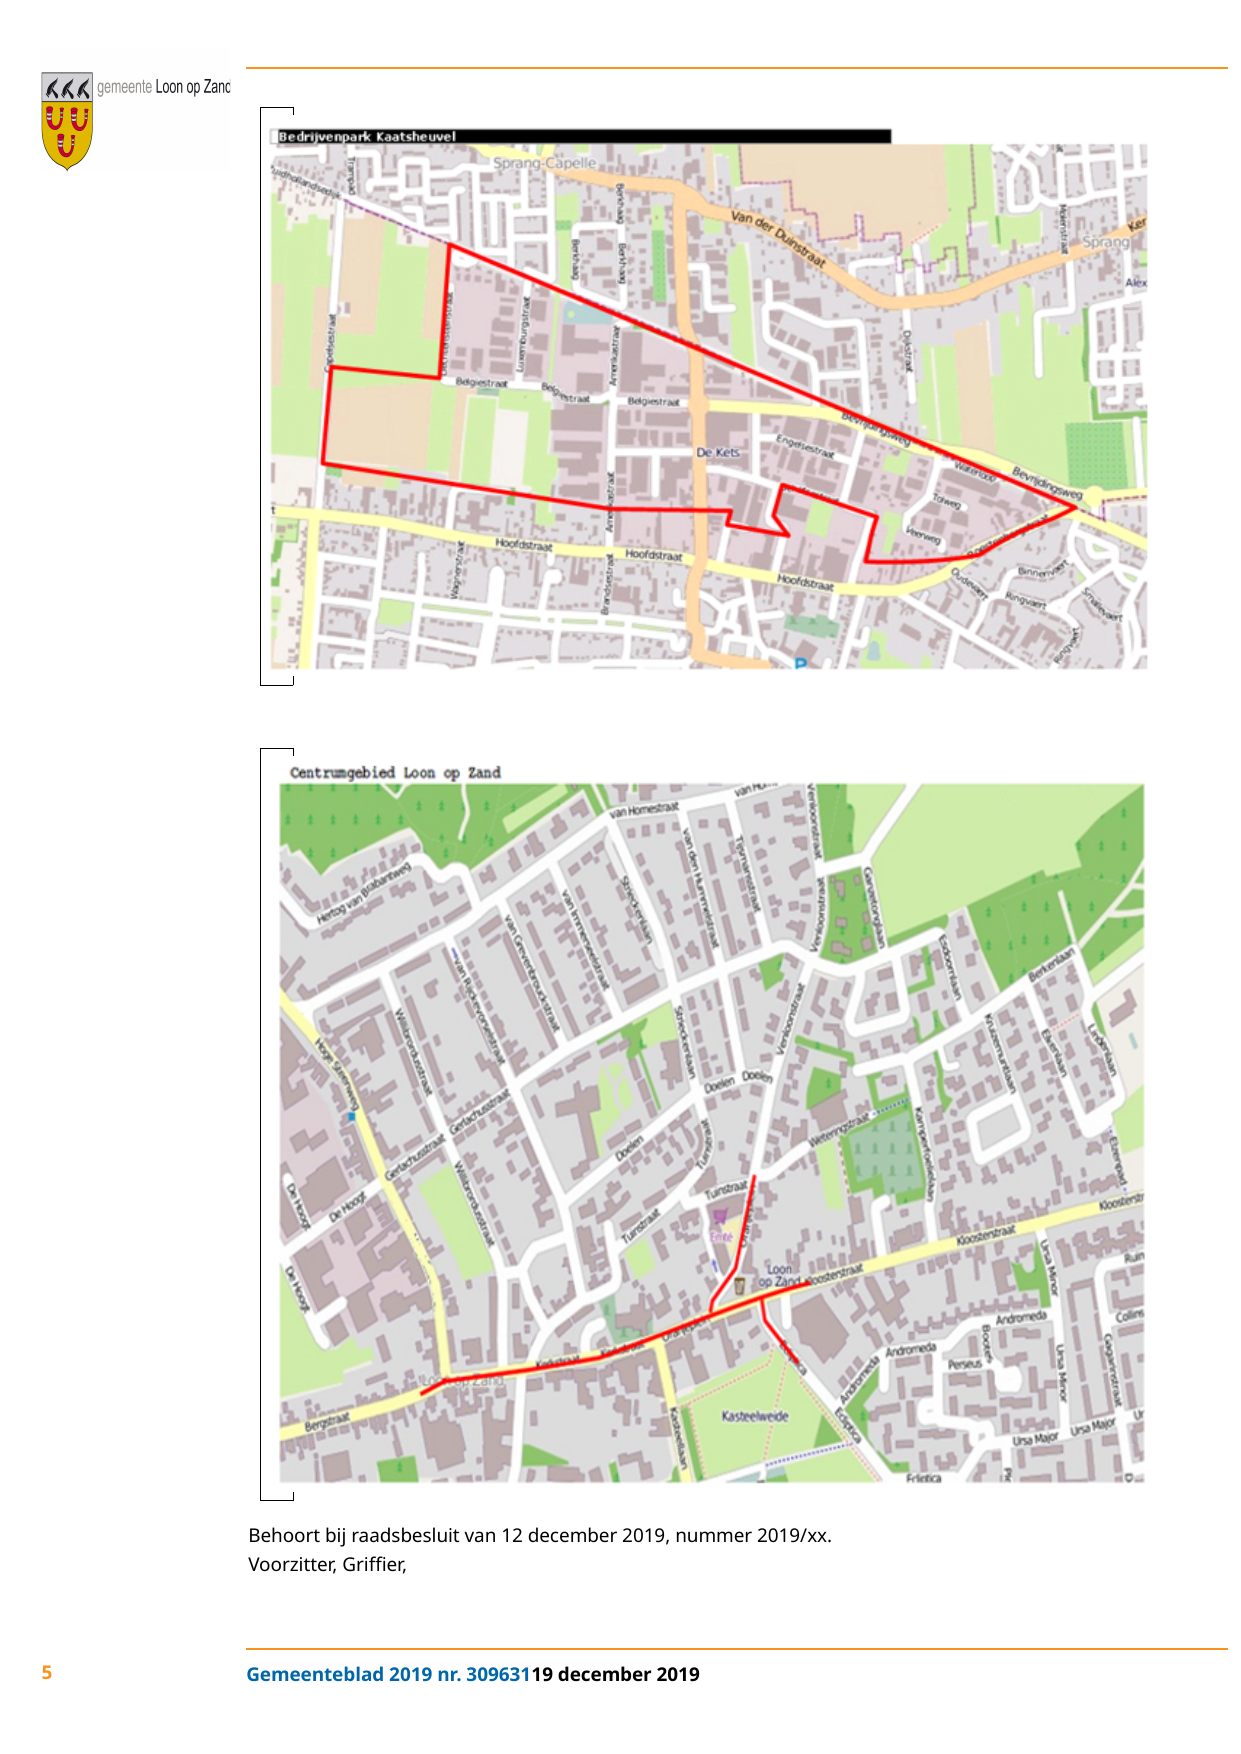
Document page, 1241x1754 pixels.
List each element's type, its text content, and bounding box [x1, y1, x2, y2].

text Voorzitter, Griffier, [248, 1551, 1152, 1577]
text Behoort bij raadsbesluit van 12 december 2019, nummer 2019/xx. [248, 1522, 1152, 1547]
picture [41, 47, 231, 172]
picture [268, 115, 1155, 676]
picture [268, 756, 1155, 1492]
